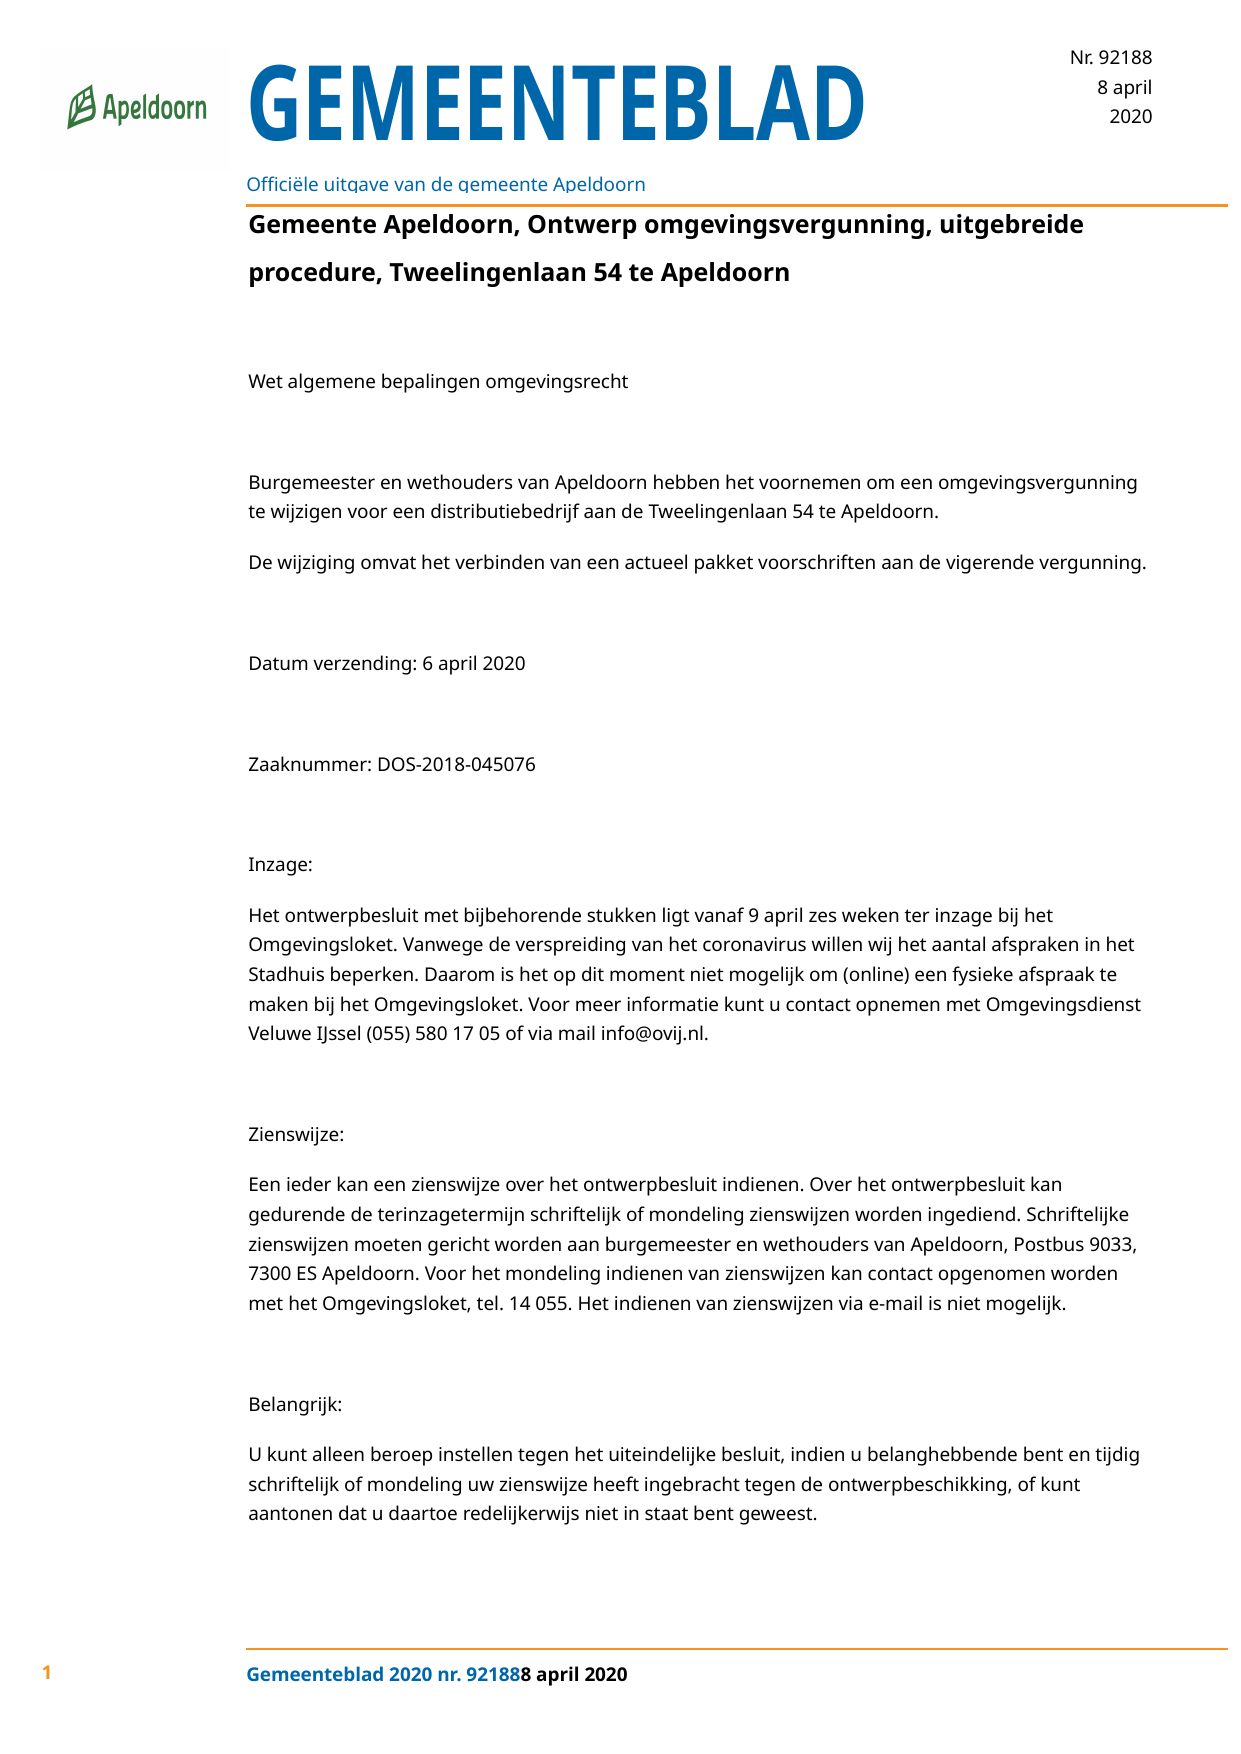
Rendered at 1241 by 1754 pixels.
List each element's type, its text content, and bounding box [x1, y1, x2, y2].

text Een ieder kan een zienswijze over het ontwerpbesluit indienen. Over het ontwerpbesluit kan gedurende de terinzagetermijn schriftelijk of mondeling zienswijzen worden ingediend. Schriftelijke zienswijzen moeten gericht worden aan burgemeester en wethouders van Apeldoorn, Postbus 9033, 7300 ES Apeldoorn. Voor het mondeling indienen van zienswijzen kan contact opgenomen worden met het Omgevingsloket, tel. 14 055. Het indienen van zienswijzen via e-mail is niet mogelijk. [248, 1172, 1152, 1316]
text De wijziging omvat het verbinden van een actueel pakket voorschriften aan de vigerende vergunning. [248, 549, 1152, 575]
text Zaaknummer: DOS-2018-045076 [248, 751, 1152, 777]
text Zienswijze: [248, 1121, 1152, 1147]
text Gemeente Apeldoorn, Ontwerp omgevingsvergunning, uitgebreide procedure, Tweelingenlaan 54 te Apeldoorn [248, 207, 1152, 288]
text U kunt alleen beroep instellen tegen het uiteindelijke besluit, indien u belanghebbende bent en tijdig schriftelijk of mondeling uw zienswijze heeft ingebracht tegen de ontwerpbeschikking, of kunt aantonen dat u daartoe redelijkerwijs niet in staat bent geweest. [248, 1441, 1152, 1526]
text Burgemeester en wethouders van Apeldoorn hebben het voornemen om een omgevingsvergunning te wijzigen voor een distributiebedrijf aan de Tweelingenlaan 54 te Apeldoorn. [248, 469, 1152, 524]
text Datum verzending: 6 april 2020 [248, 650, 1152, 676]
text Inzage: [248, 852, 1152, 877]
text Belangrijk: [248, 1391, 1152, 1417]
text Het ontwerpbesluit met bijbehorende stukken ligt vanaf 9 april zes weken ter inzage bij het Omgevingsloket. Vanwege de verspreiding van het coronavirus willen wij het aantal afspraken in het Stadhuis beperken. Daarom is het op dit moment niet mogelijk om (online) een fysieke afspraak te maken bij het Omgevingsloket. Voor meer informatie kunt u contact opnemen met Omgevingsdienst Veluwe IJssel (055) 580 17 05 of via mail info@ovij.nl. [248, 902, 1152, 1046]
text Wet algemene bepalingen omgevingsrecht [248, 368, 1152, 394]
picture [41, 47, 231, 172]
